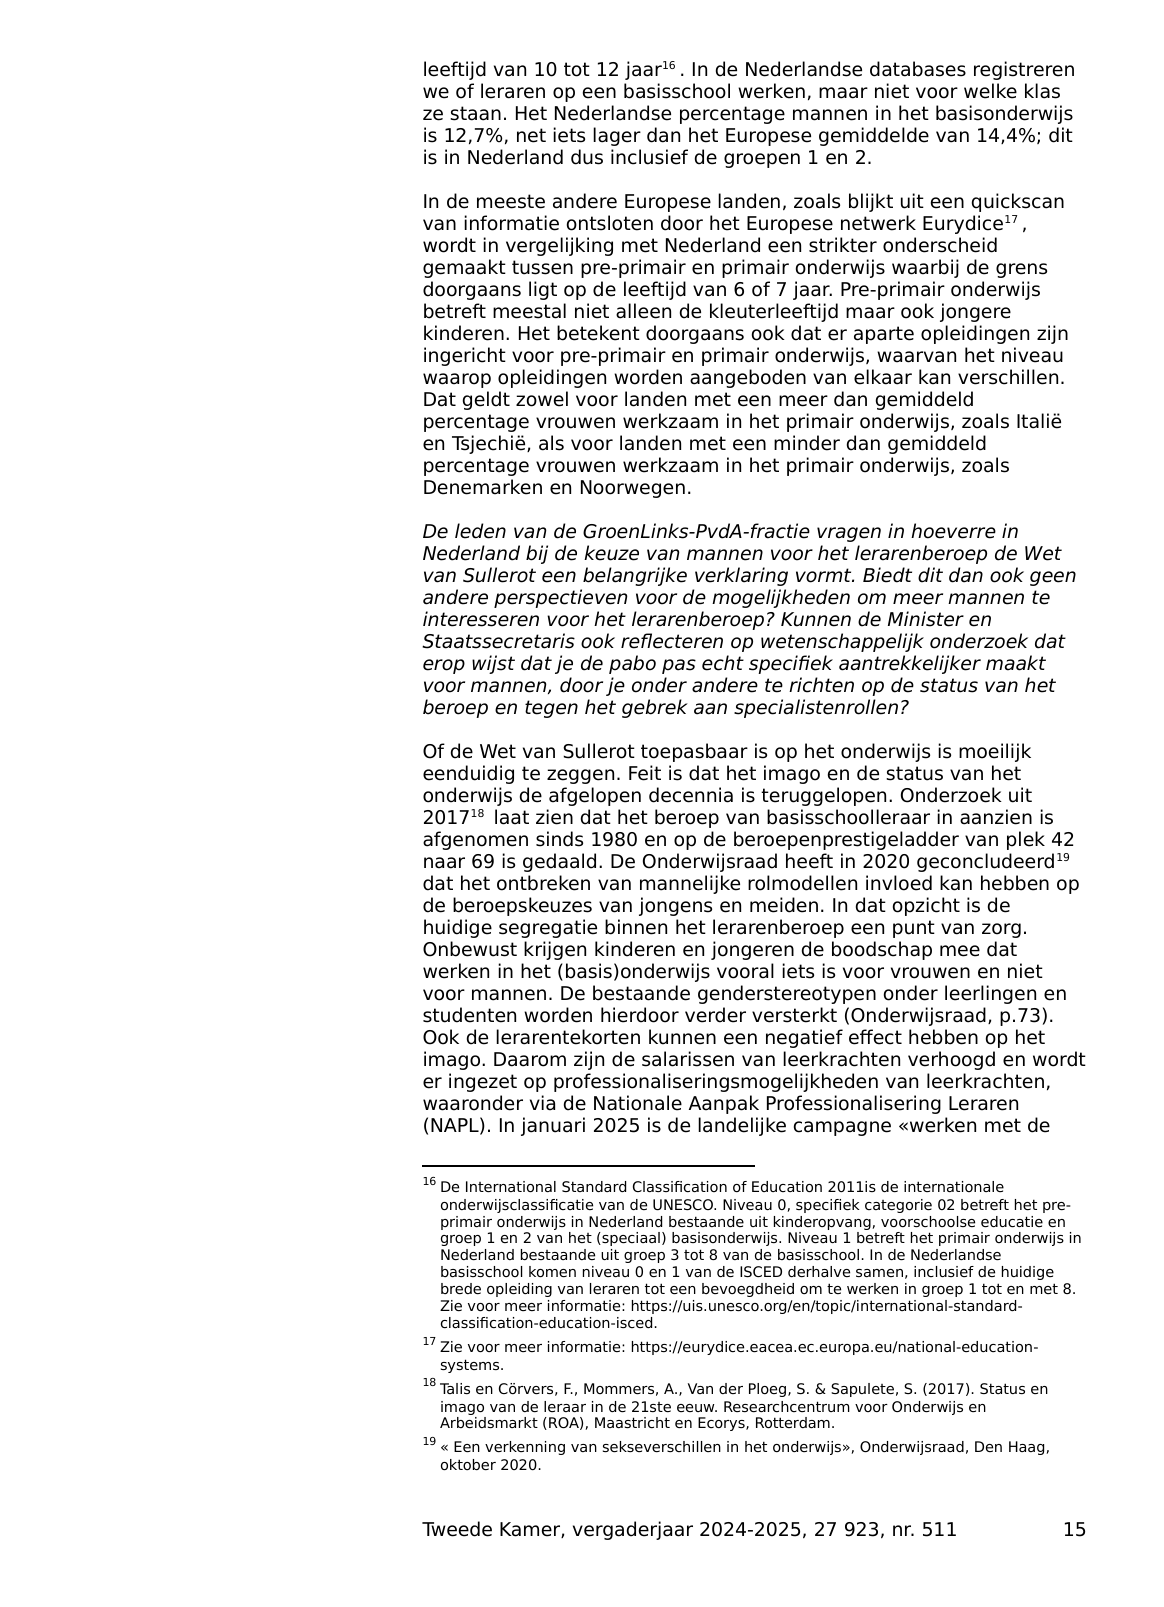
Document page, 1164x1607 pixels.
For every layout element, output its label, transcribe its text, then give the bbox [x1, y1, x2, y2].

text De International Standard Classification of Education 2011is de internationale onderwijsclassificatie van de UNESCO. Niveau 0, specifiek categorie 02 betreft het pre-primair onderwijs in Nederland bestaande uit kinderopvang, voorschoolse educatie en groep 1 en 2 van het (speciaal) basisonderwijs. Niveau 1 betreft het primair onderwijs in Nederland bestaande uit groep 3 tot 8 van de basisschool. In de Nederlandse basisschool komen niveau 0 en 1 van de ISCED derhalve samen, inclusief de huidige brede opleiding van leraren tot een bevoegdheid om te werken in groep 1 tot en met 8. Zie voor meer informatie: https://uis.unesco.org/en/topic/international-standard-classification-education-isced. [422, 1175, 1087, 1332]
text leeftijd van 10 tot 12 jaar. In de Nederlandse databases registreren we of leraren op een basisschool werken, maar niet voor welke klas ze staan. Het Nederlandse percentage mannen in het basisonderwijs is 12,7%, net iets lager dan het Europese gemiddelde van 14,4%; dit is in Nederland dus inclusief de groepen 1 en 2. [422, 59, 1087, 169]
text Talis en Cörvers, F., Mommers, A., Van der Ploeg, S. & Sapulete, S. (2017). Status en imago van de leraar in de 21ste eeuw. Researchcentrum voor Onderwijs en Arbeidsmarkt (ROA), Maastricht en Ecorys, Rotterdam. [422, 1377, 1087, 1432]
text Zie voor meer informatie: https://eurydice.eacea.ec.europa.eu/national-education-systems. [422, 1335, 1087, 1374]
text De leden van de GroenLinks-PvdA-fractie vragen in hoeverre in Nederland bij de keuze van mannen voor het lerarenberoep de Wet van Sullerot een belangrijke verklaring vormt. Biedt dit dan ook geen andere perspectieven voor de mogelijkheden om meer mannen te interesseren voor het lerarenberoep? Kunnen de Minister en Staatssecretaris ook reflecteren op wetenschappelijk onderzoek dat erop wijst dat je de pabo pas echt specifiek aantrekkelijker maakt voor mannen, door je onder andere te richten op de status van het beroep en tegen het gebrek aan specialistenrollen? [422, 521, 1087, 719]
text Of de Wet van Sullerot toepasbaar is op het onderwijs is moeilijk eenduidig te zeggen. Feit is dat het imago en de status van het onderwijs de afgelopen decennia is teruggelopen. Onderzoek uit 2017 laat zien dat het beroep van basisschoolleraar in aanzien is afgenomen sinds 1980 en op de beroepenprestigeladder van plek 42 naar 69 is gedaald. De Onderwijsraad heeft in 2020 geconcludeerd dat het ontbreken van mannelijke rolmodellen invloed kan hebben op de beroepskeuzes van jongens en meiden. In dat opzicht is de huidige segregatie binnen het lerarenberoep een punt van zorg. Onbewust krijgen kinderen en jongeren de boodschap mee dat werken in het (basis)onderwijs vooral iets is voor vrouwen en niet voor mannen. De bestaande genderstereotypen onder leerlingen en studenten worden hierdoor verder versterkt (Onderwijsraad, p.73). Ook de lerarentekorten kunnen een negatief effect hebben op het imago. Daarom zijn de salarissen van leerkrachten verhoogd en wordt er ingezet op professionaliseringsmogelijkheden van leerkrachten, waaronder via de Nationale Aanpak Professionalisering Leraren (NAPL). In januari 2025 is de landelijke campagne «werken met de [422, 741, 1087, 1137]
text « Een verkenning van sekseverschillen in het onderwijs», Onderwijsraad, Den Haag, oktober 2020. [422, 1435, 1087, 1474]
text In de meeste andere Europese landen, zoals blijkt uit een quickscan van informatie ontsloten door het Europese netwerk Eurydice, wordt in vergelijking met Nederland een strikter onderscheid gemaakt tussen pre-primair en primair onderwijs waarbij de grens doorgaans ligt op de leeftijd van 6 of 7 jaar. Pre-primair onderwijs betreft meestal niet alleen de kleuterleeftijd maar ook jongere kinderen. Het betekent doorgaans ook dat er aparte opleidingen zijn ingericht voor pre-primair en primair onderwijs, waarvan het niveau waarop opleidingen worden aangeboden van elkaar kan verschillen. Dat geldt zowel voor landen met een meer dan gemiddeld percentage vrouwen werkzaam in het primair onderwijs, zoals Italië en Tsjechië, als voor landen met een minder dan gemiddeld percentage vrouwen werkzaam in het primair onderwijs, zoals Denemarken en Noorwegen. [422, 191, 1087, 499]
